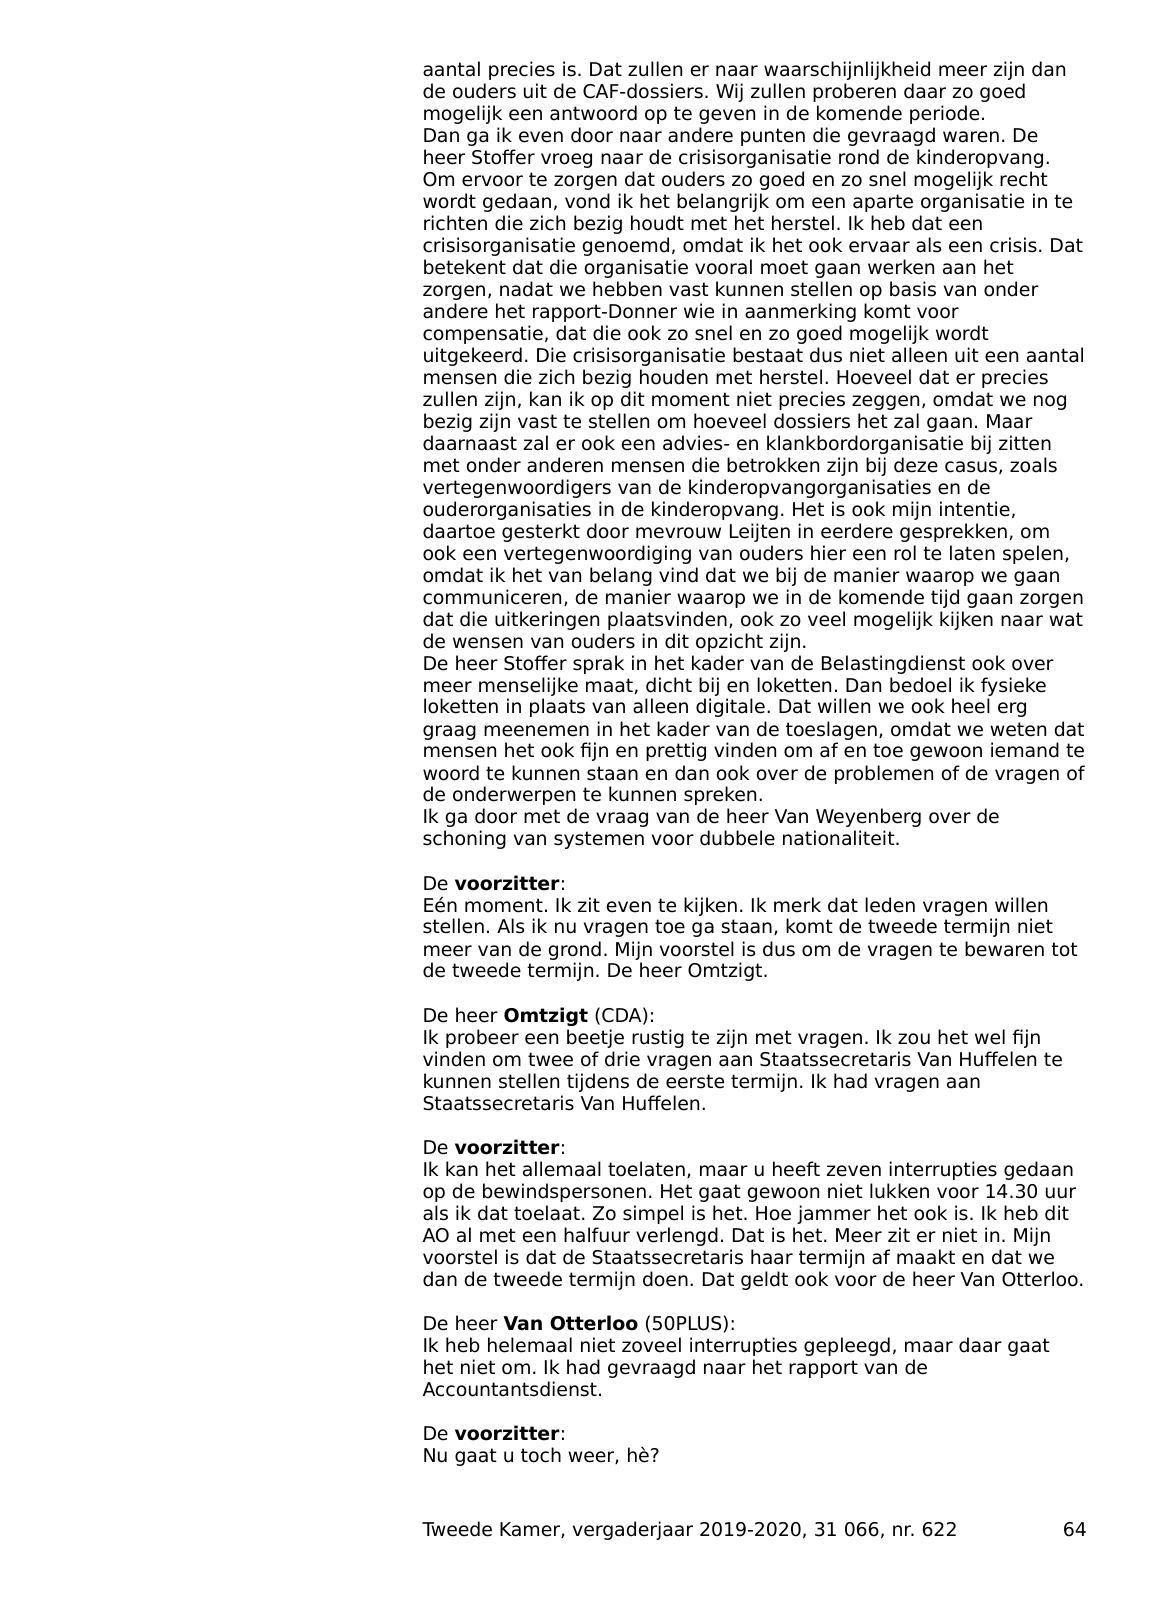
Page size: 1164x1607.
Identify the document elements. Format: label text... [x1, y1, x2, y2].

text De voorzitter: [422, 1423, 1087, 1445]
text Ik heb helemaal niet zoveel interrupties gepleegd, maar daar gaat het niet om. Ik had gevraagd naar het rapport van de Accountantsdienst. [422, 1335, 1087, 1401]
text De heer Omtzigt (CDA): [422, 1004, 1087, 1027]
text De voorzitter: [422, 1137, 1087, 1159]
text aantal precies is. Dat zullen er naar waarschijnlijkheid meer zijn dan de ouders uit de CAF-dossiers. Wij zullen proberen daar zo goed mogelijk een antwoord op te geven in de komende periode. [422, 59, 1087, 125]
text Ik kan het allemaal toelaten, maar u heeft zeven interrupties gedaan op de bewindspersonen. Het gaat gewoon niet lukken voor 14.30 uur als ik dat toelaat. Zo simpel is het. Hoe jammer het ook is. Ik heb dit AO al met een halfuur verlengd. Dat is het. Meer zit er niet in. Mijn voorstel is dat de Staatssecretaris haar termijn af maakt en dat we dan de tweede termijn doen. Dat geldt ook voor de heer Van Otterloo. [422, 1159, 1087, 1291]
text Ik ga door met de vraag van de heer Van Weyenberg over de schoning van systemen voor dubbele nationaliteit. [422, 806, 1087, 850]
text Ik probeer een beetje rustig te zijn met vragen. Ik zou het wel fijn vinden om twee of drie vragen aan Staatssecretaris Van Huffelen te kunnen stellen tijdens de eerste termijn. Ik had vragen aan Staatssecretaris Van Huffelen. [422, 1027, 1087, 1114]
text De voorzitter: [422, 872, 1087, 894]
text Eén moment. Ik zit even te kijken. Ik merk dat leden vragen willen stellen. Als ik nu vragen toe ga staan, komt de tweede termijn niet meer van de grond. Mijn voorstel is dus om de vragen te bewaren tot de tweede termijn. De heer Omtzigt. [422, 894, 1087, 982]
text Dan ga ik even door naar andere punten die gevraagd waren. De heer Stoffer vroeg naar de crisisorganisatie rond de kinderopvang. Om ervoor te zorgen dat ouders zo goed en zo snel mogelijk recht wordt gedaan, vond ik het belangrijk om een aparte organisatie in te richten die zich bezig houdt met het herstel. Ik heb dat een crisisorganisatie genoemd, omdat ik het ook ervaar als een crisis. Dat betekent dat die organisatie vooral moet gaan werken aan het zorgen, nadat we hebben vast kunnen stellen op basis van onder andere het rapport-Donner wie in aanmerking komt voor compensatie, dat die ook zo snel en zo goed mogelijk wordt uitgekeerd. Die crisisorganisatie bestaat dus niet alleen uit een aantal mensen die zich bezig houden met herstel. Hoeveel dat er precies zullen zijn, kan ik op dit moment niet precies zeggen, omdat we nog bezig zijn vast te stellen om hoeveel dossiers het zal gaan. Maar daarnaast zal er ook een advies- en klankbordorganisatie bij zitten met onder anderen mensen die betrokken zijn bij deze casus, zoals vertegenwoordigers van de kinderopvangorganisaties en de ouderorganisaties in de kinderopvang. Het is ook mijn intentie, daartoe gesterkt door mevrouw Leijten in eerdere gesprekken, om ook een vertegenwoordiging van ouders hier een rol te laten spelen, omdat ik het van belang vind dat we bij de manier waarop we gaan communiceren, de manier waarop we in de komende tijd gaan zorgen dat die uitkeringen plaatsvinden, ook zo veel mogelijk kijken naar wat de wensen van ouders in dit opzicht zijn. [422, 125, 1087, 652]
text Nu gaat u toch weer, hè? [422, 1445, 1087, 1467]
text De heer Van Otterloo (50PLUS): [422, 1313, 1087, 1335]
text De heer Stoffer sprak in het kader van de Belastingdienst ook over meer menselijke maat, dicht bij en loketten. Dan bedoel ik fysieke loketten in plaats van alleen digitale. Dat willen we ook heel erg graag meenemen in het kader van de toeslagen, omdat we weten dat mensen het ook fijn en prettig vinden om af en toe gewoon iemand te woord te kunnen staan en dan ook over de problemen of de vragen of de onderwerpen te kunnen spreken. [422, 652, 1087, 806]
